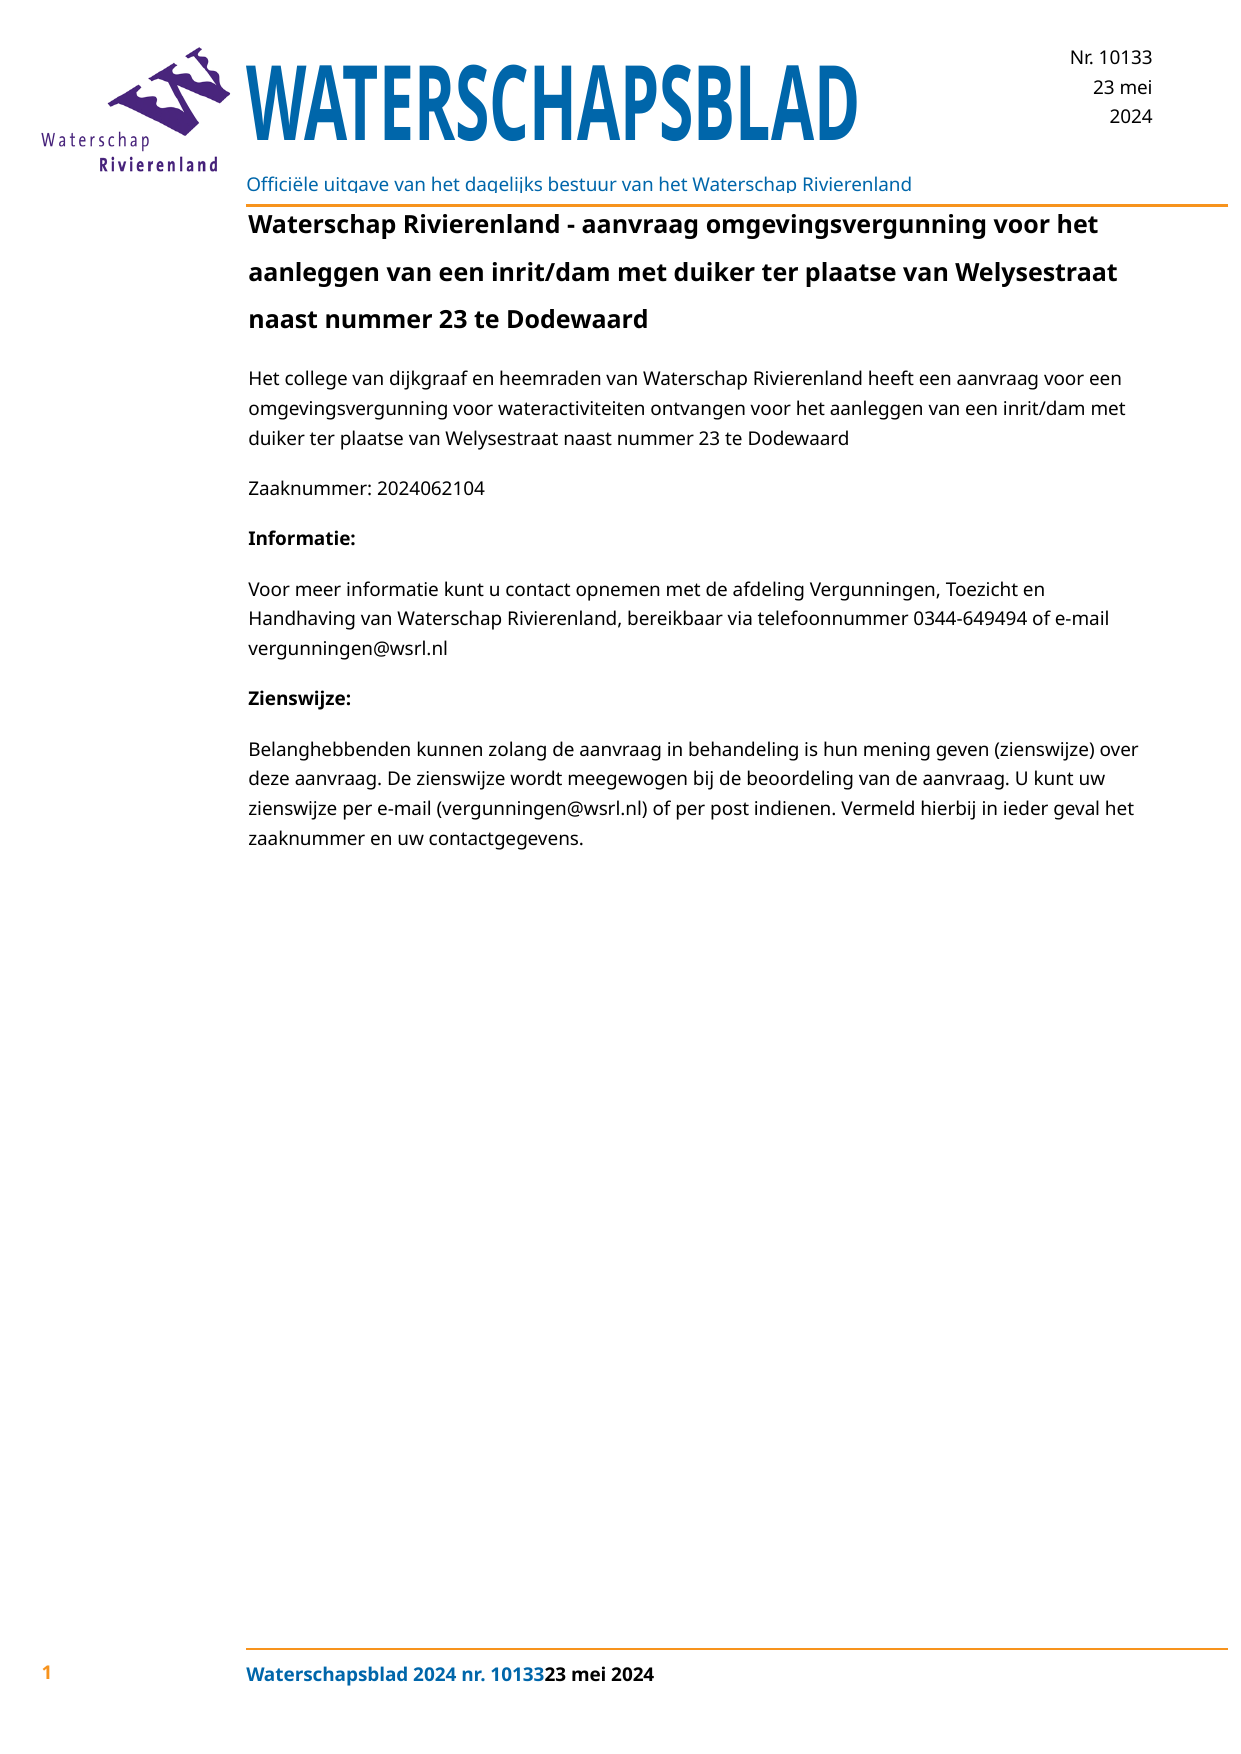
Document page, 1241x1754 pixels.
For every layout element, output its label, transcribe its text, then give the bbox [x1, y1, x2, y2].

picture [41, 47, 231, 172]
text Zienswijze: [248, 686, 1152, 711]
text Voor meer informatie kunt u contact opnemen met de afdeling Vergunningen, Toezicht en Handhaving van Waterschap Rivierenland, bereikbaar via telefoonnummer 0344-649494 of e-mail vergunningen@wsrl.nl [248, 576, 1152, 661]
text Waterschap Rivierenland - aanvraag omgevingsvergunning voor het aanleggen van een inrit/dam met duiker ter plaatse van Welysestraat naast nummer 23 te Dodewaard [248, 207, 1152, 336]
text Zaaknummer: 2024062104 [248, 475, 1152, 501]
text Informatie: [248, 526, 1152, 551]
text Het college van dijkgraaf en heemraden van Waterschap Rivierenland heeft een aanvraag voor een omgevingsvergunning voor wateractiviteiten ontvangen voor het aanleggen van een inrit/dam met duiker ter plaatse van Welysestraat naast nummer 23 te Dodewaard [248, 366, 1152, 450]
text Belanghebbenden kunnen zolang de aanvraag in behandeling is hun mening geven (zienswijze) over deze aanvraag. De zienswijze wordt meegewogen bij de beoordeling van de aanvraag. U kunt uw zienswijze per e-mail (vergunningen@wsrl.nl) of per post indienen. Vermeld hierbij in ieder geval het zaaknummer en uw contactgegevens. [248, 736, 1152, 850]
